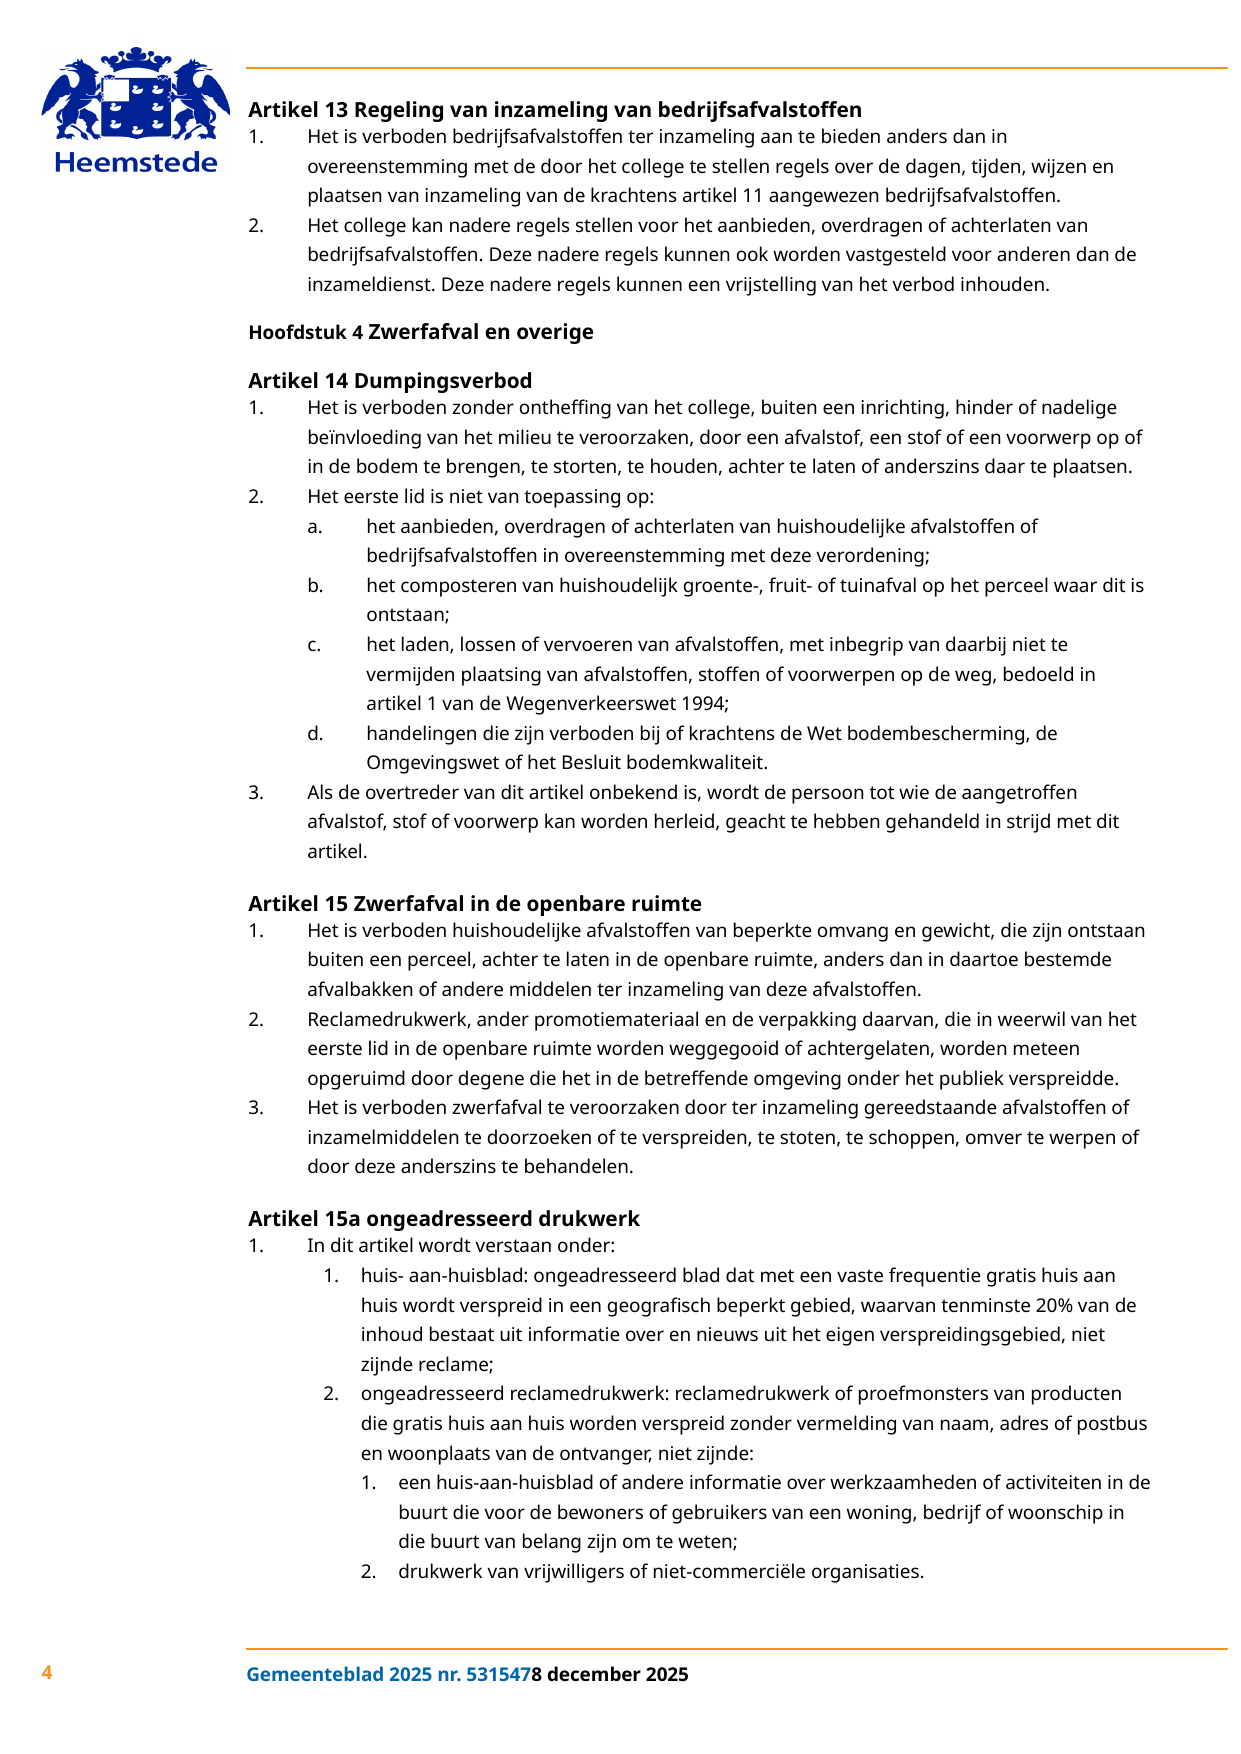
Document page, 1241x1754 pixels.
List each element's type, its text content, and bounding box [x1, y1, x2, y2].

list Het is verboden bedrijfsafvalstoffen ter inzameling aan te bieden anders dan in overeenstemming met de door het college te stellen regels over de dagen, tijden, wijzen en plaatsen van inzameling van de krachtens artikel 11 aangewezen bedrijfsafvalstoffen. [248, 123, 1152, 208]
list drukwerk van vrijwilligers of niet-commerciële organisaties. [361, 1558, 1152, 1584]
list Het is verboden zwerfafval te veroorzaken door ter inzameling gereedstaande afvalstoffen of inzamelmiddelen te doorzoeken of te verspreiden, te stoten, te schoppen, omver te werpen of door deze anderszins te behandelen. [248, 1094, 1152, 1179]
text Artikel 13 Regeling van inzameling van bedrijfsafvalstoffen [248, 95, 1152, 123]
list het laden, lossen of vervoeren van afvalstoffen, met inbegrip van daarbij niet te vermijden plaatsing van afvalstoffen, stoffen of voorwerpen op de weg, bedoeld in artikel 1 van de Wegenverkeerswet 1994; [307, 631, 1152, 716]
list Het eerste lid is niet van toepassing op: [248, 483, 1152, 509]
text Hoofdstuk 4 Zwerfafval en overige [248, 317, 1152, 345]
list ongeadresseerd reclamedrukwerk: reclamedrukwerk of proefmonsters van producten die gratis huis aan huis worden verspreid zonder vermelding van naam, adres of postbus en woonplaats van de ontvanger, niet zijnde: [323, 1381, 1152, 1465]
list In dit artikel wordt verstaan onder: [248, 1233, 1152, 1258]
list het aanbieden, overdragen of achterlaten van huishoudelijke afvalstoffen of bedrijfsafvalstoffen in overeenstemming met deze verordening; [307, 513, 1152, 568]
picture [41, 47, 231, 172]
text Artikel 15 Zwerfafval in de openbare ruimte [248, 889, 1152, 917]
list Het is verboden zonder ontheffing van het college, buiten een inrichting, hinder of nadelige beïnvloeding van het milieu te veroorzaken, door een afvalstof, een stof of een voorwerp op of in de bodem te brengen, te storten, te houden, achter te laten of anderszins daar te plaatsen. [248, 394, 1152, 479]
list Het is verboden huishoudelijke afvalstoffen van beperkte omvang en gewicht, die zijn ontstaan buiten een perceel, achter te laten in de openbare ruimte, anders dan in daartoe bestemde afvalbakken of andere middelen ter inzameling van deze afvalstoffen. [248, 917, 1152, 1002]
list het composteren van huishoudelijk groente-, fruit- of tuinafval op het perceel waar dit is ontstaan; [307, 572, 1152, 627]
list Als de overtreder van dit artikel onbekend is, wordt de persoon tot wie de aangetroffen afvalstof, stof of voorwerp kan worden herleid, geacht te hebben gehandeld in strijd met dit artikel. [248, 779, 1152, 864]
list huis- aan-huisblad: ongeadresseerd blad dat met een vaste frequentie gratis huis aan huis wordt verspreid in een geografisch beperkt gebied, waarvan tenminste 20% van de inhoud bestaat uit informatie over en nieuws uit het eigen verspreidingsgebied, niet zijnde reclame; [323, 1262, 1152, 1377]
text Artikel 15a ongeadresseerd drukwerk [248, 1204, 1152, 1233]
list een huis-aan-huisblad of andere informatie over werkzaamheden of activiteiten in de buurt die voor de bewoners of gebruikers van een woning, bedrijf of woonschip in die buurt van belang zijn om te weten; [361, 1469, 1152, 1554]
list handelingen die zijn verboden bij of krachtens de Wet bodembescherming, de Omgevingswet of het Besluit bodemkwaliteit. [307, 720, 1152, 775]
text Artikel 14 Dumpingsverbod [248, 366, 1152, 394]
list Het college kan nadere regels stellen voor het aanbieden, overdragen of achterlaten van bedrijfsafvalstoffen. Deze nadere regels kunnen ook worden vastgesteld voor anderen dan de inzameldienst. Deze nadere regels kunnen een vrijstelling van het verbod inhouden. [248, 212, 1152, 297]
list Reclamedrukwerk, ander promotiemateriaal en de verpakking daarvan, die in weerwil van het eerste lid in de openbare ruimte worden weggegooid of achtergelaten, worden meteen opgeruimd door degene die het in de betreffende omgeving onder het publiek verspreidde. [248, 1006, 1152, 1091]
